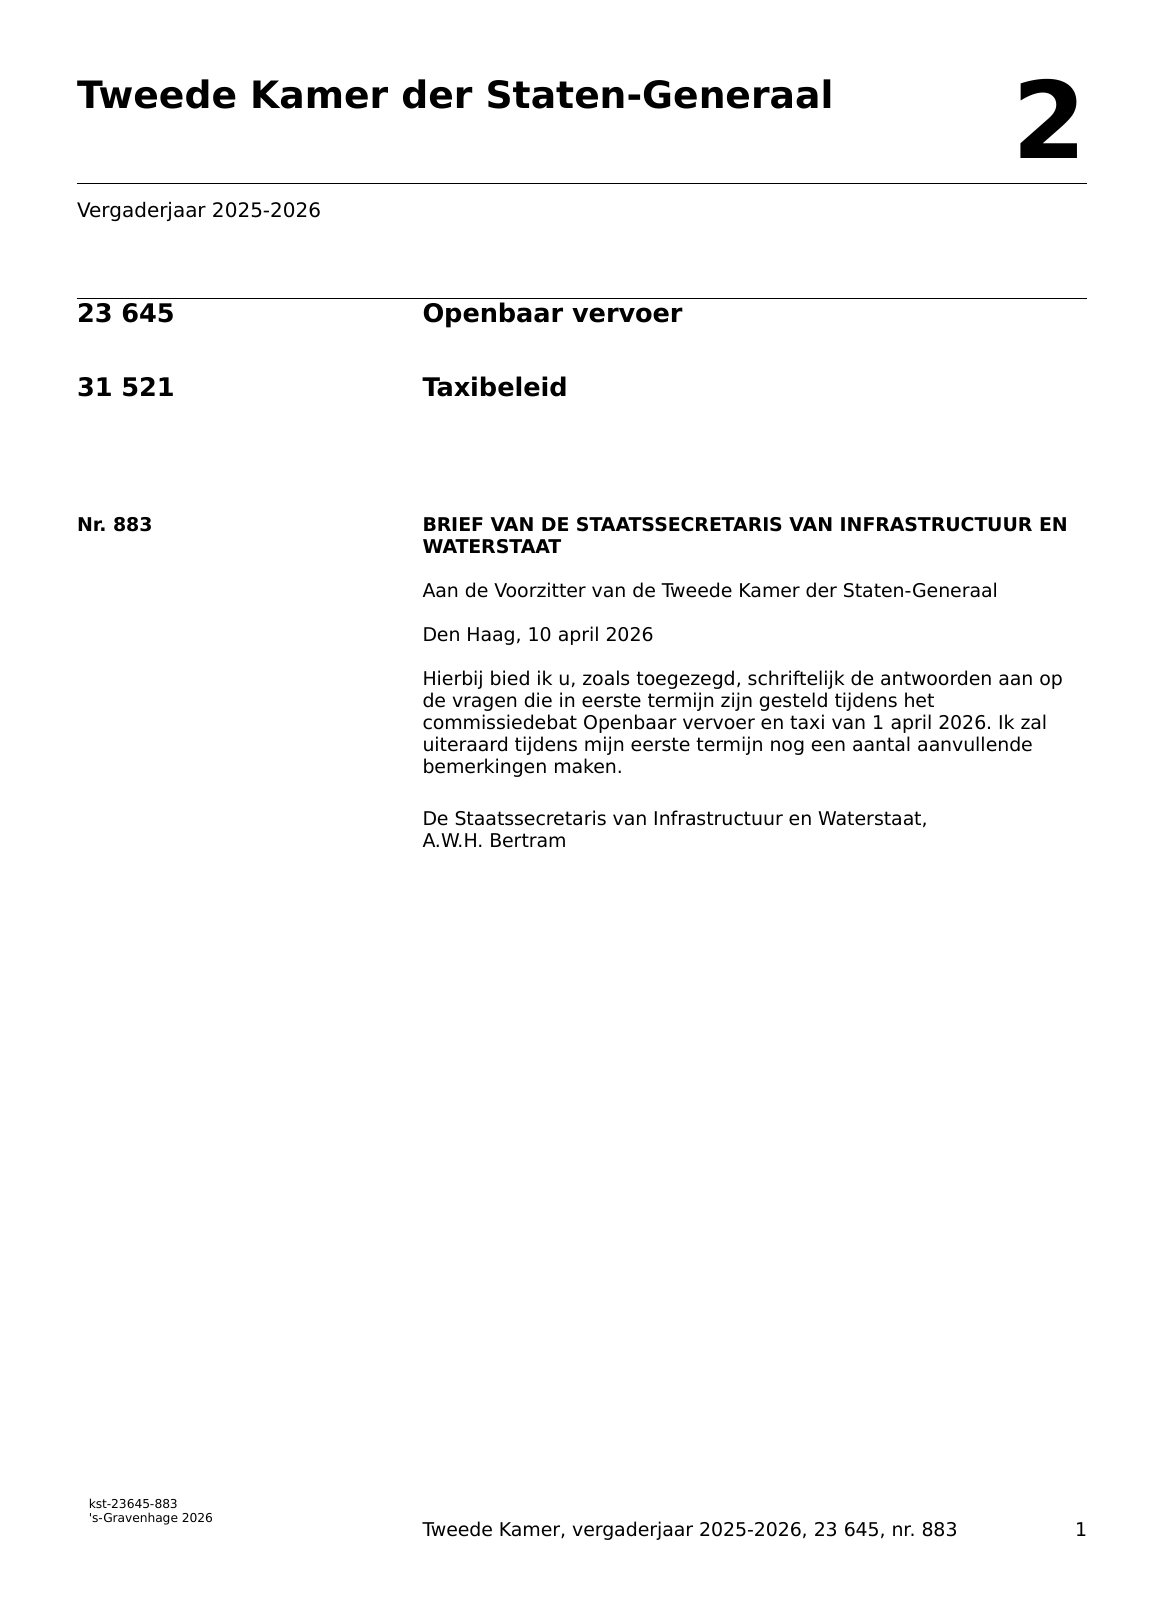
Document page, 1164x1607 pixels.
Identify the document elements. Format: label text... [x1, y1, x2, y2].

text 's-Gravenhage 2026 [88, 1511, 323, 1525]
text Hierbij bied ik u, zoals toegezegd, schriftelijk de antwoorden aan op de vragen die in eerste termijn zijn gesteld tijdens het commissiedebat Openbaar vervoer en taxi van 1 april 2026. Ik zal uiteraard tijdens mijn eerste termijn nog een aantal aanvullende bemerkingen maken. [422, 668, 1087, 778]
text De Staatssecretaris van Infrastructuur en Waterstaat, A.W.H. Bertram [422, 808, 1087, 852]
subtitle 31 521 Taxibeleid [77, 373, 1087, 403]
table_header 2 [886, 59, 1087, 183]
text kst-23645-883 [88, 1497, 323, 1511]
table_header Tweede Kamer der Staten-Generaal [77, 59, 886, 183]
subtitle 23 645 Openbaar vervoer [77, 299, 1087, 329]
text Den Haag, 10 april 2026 [422, 624, 1087, 646]
text Aan de Voorzitter van de Tweede Kamer der Staten-Generaal [422, 580, 1087, 602]
table_cell Vergaderjaar 2025-2026 [77, 184, 1087, 298]
subtitle Nr. 883 BRIEF VAN DE STAATSSECRETARIS VAN INFRASTRUCTUUR EN WATERSTAAT [77, 514, 1087, 558]
